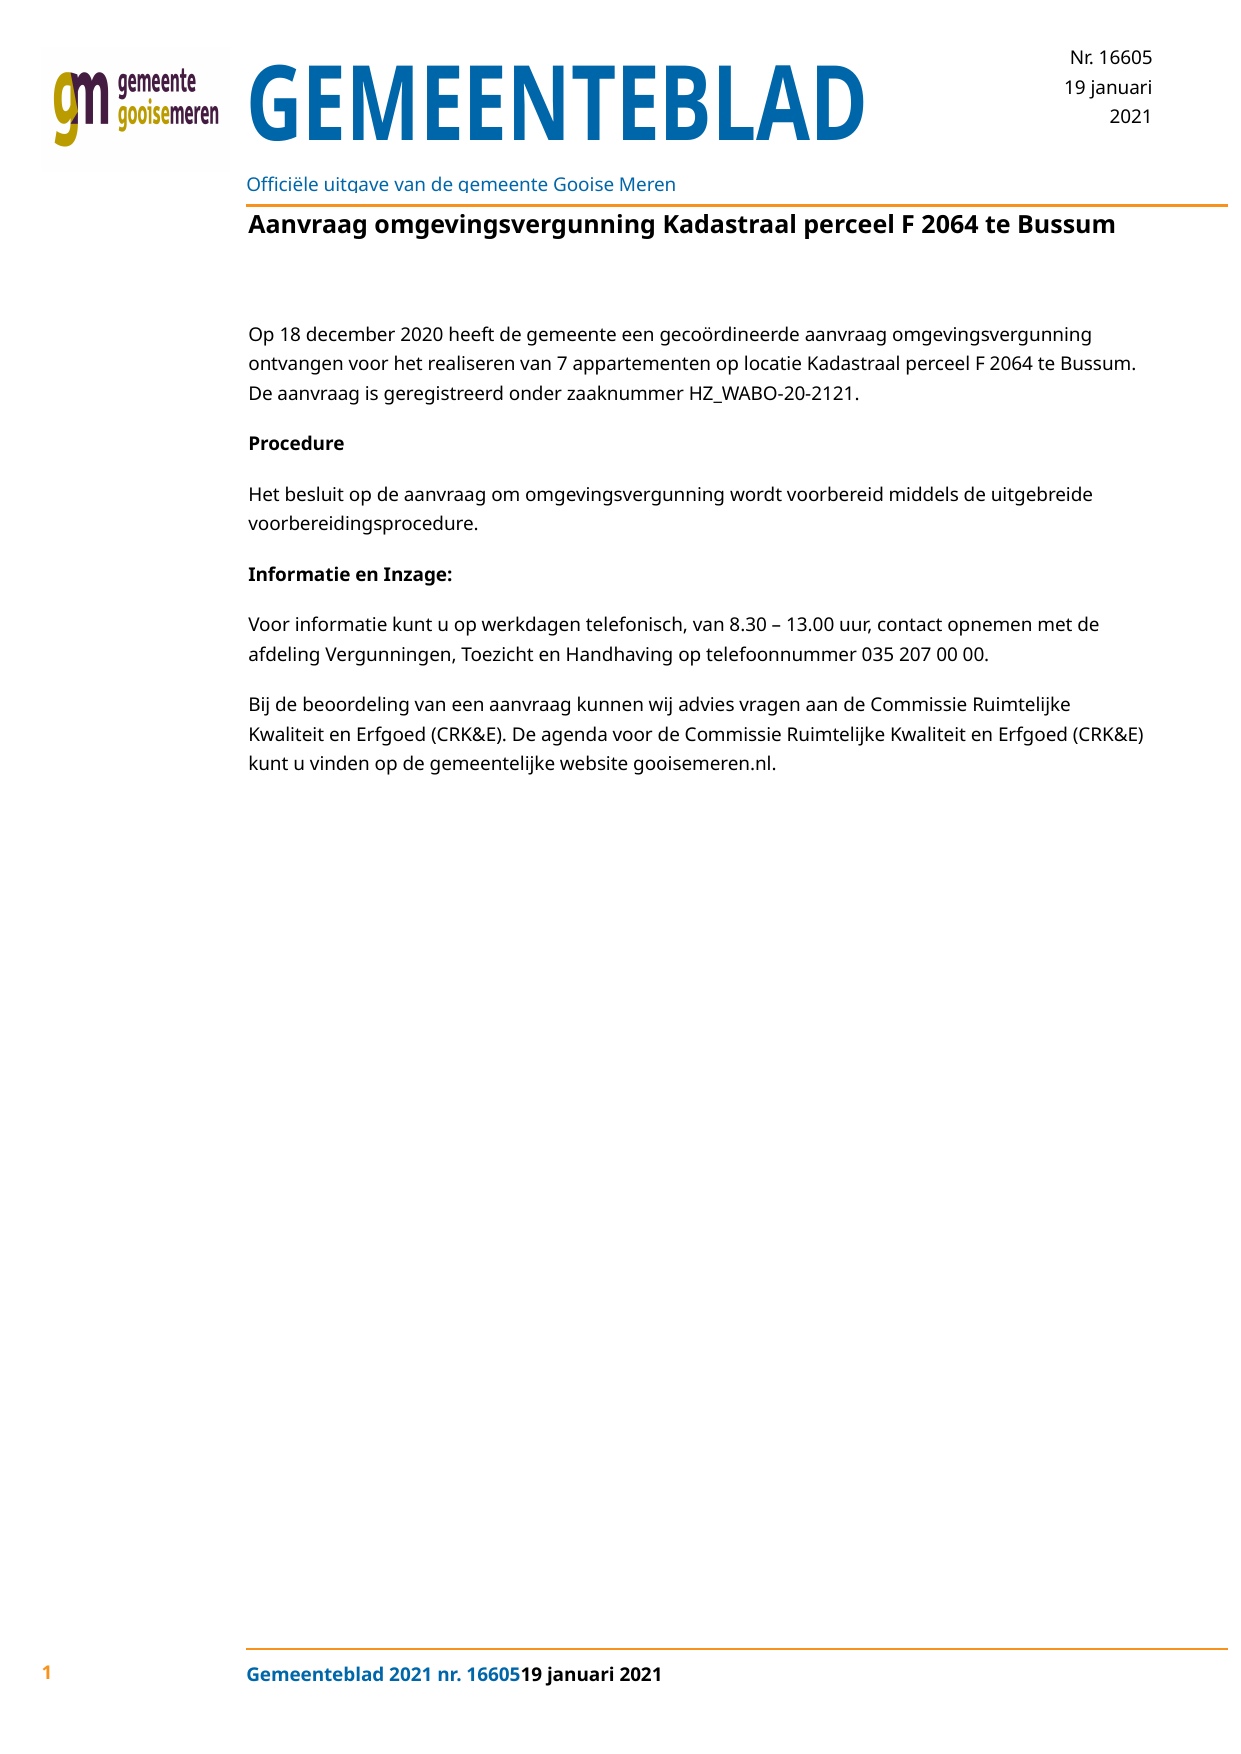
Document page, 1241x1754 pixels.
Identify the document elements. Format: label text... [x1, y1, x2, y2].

picture [41, 47, 231, 172]
text Aanvraag omgevingsvergunning Kadastraal perceel F 2064 te Bussum [248, 207, 1152, 241]
text Procedure [248, 430, 1152, 456]
text Op 18 december 2020 heeft de gemeente een gecoördineerde aanvraag omgevingsvergunning ontvangen voor het realiseren van 7 appartementen op locatie Kadastraal perceel F 2064 te Bussum. De aanvraag is geregistreerd onder zaaknummer HZ_WABO-20-2121. [248, 321, 1152, 406]
text Het besluit op de aanvraag om omgevingsvergunning wordt voorbereid middels de uitgebreide voorbereidingsprocedure. [248, 481, 1152, 536]
text Informatie en Inzage: [248, 561, 1152, 586]
text Bij de beoordeling van een aanvraag kunnen wij advies vragen aan de Commissie Ruimtelijke Kwaliteit en Erfgoed (CRK&E). De agenda voor de Commissie Ruimtelijke Kwaliteit en Erfgoed (CRK&E) kunt u vinden op de gemeentelijke website gooisemeren.nl. [248, 691, 1152, 776]
text Voor informatie kunt u op werkdagen telefonisch, van 8.30 – 13.00 uur, contact opnemen met de afdeling Vergunningen, Toezicht en Handhaving op telefoonnummer 035 207 00 00. [248, 611, 1152, 666]
